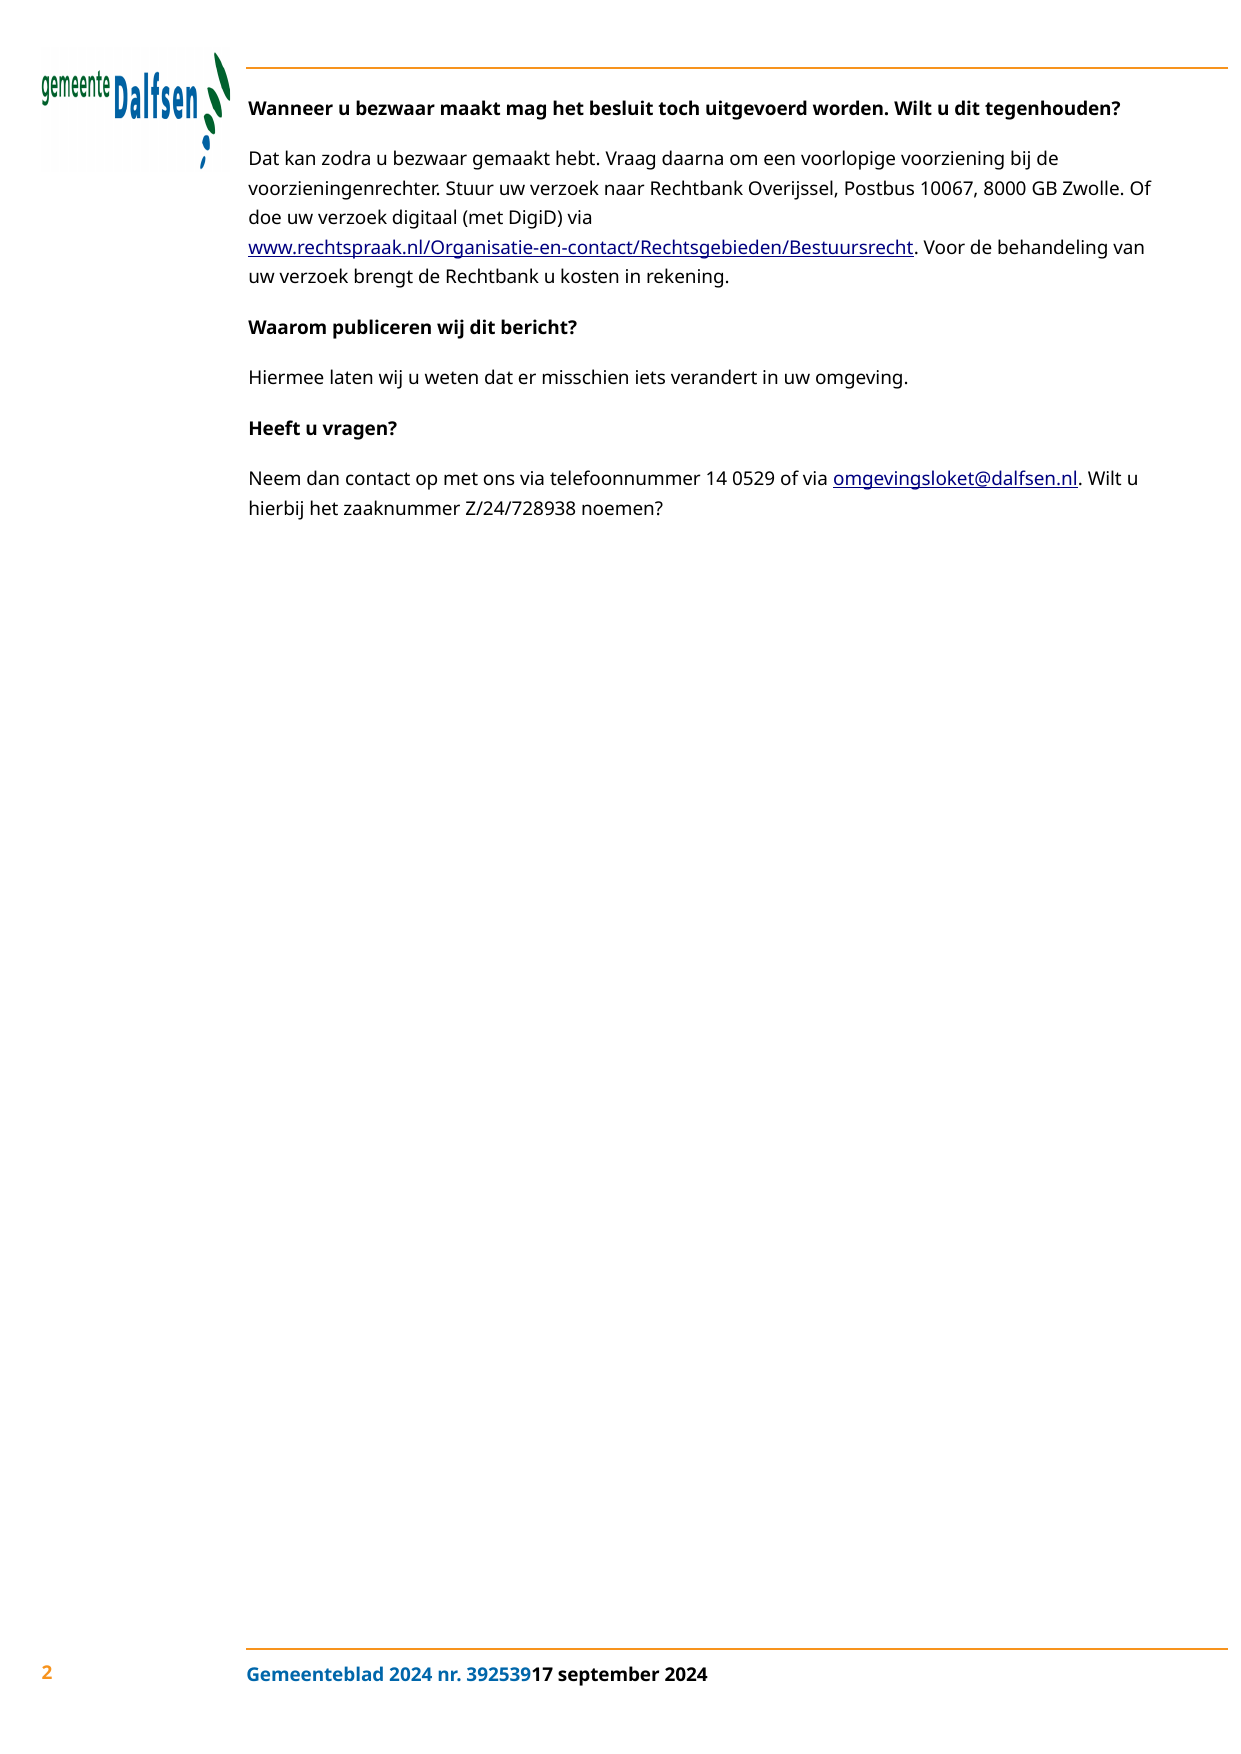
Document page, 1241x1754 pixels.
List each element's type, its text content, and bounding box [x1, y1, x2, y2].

text Wanneer u bezwaar maakt mag het besluit toch uitgevoerd worden. Wilt u dit tegenhouden? [248, 95, 1152, 121]
text Waarom publiceren wij dit bericht? [248, 314, 1152, 340]
text Hiermee laten wij u weten dat er misschien iets verandert in uw omgeving. [248, 364, 1152, 390]
text Neem dan contact op met ons via telefoonnummer 14 0529 of via omgevingsloket@dalfsen.nl. Wilt u hierbij het zaaknummer Z/24/728938 noemen? [248, 465, 1152, 521]
picture [41, 47, 231, 172]
text Dat kan zodra u bezwaar gemaakt hebt. Vraag daarna om een voorlopige voorziening bij de voorzieningenrechter. Stuur uw verzoek naar Rechtbank Overijssel, Postbus 10067, 8000 GB Zwolle. Of doe uw verzoek digitaal (met DigiD) via www.rechtspraak.nl/Organisatie-en-contact/Rechtsgebieden/Bestuursrecht. Voor de behandeling van uw verzoek brengt de Rechtbank u kosten in rekening. [248, 145, 1152, 289]
text Heeft u vragen? [248, 415, 1152, 441]
